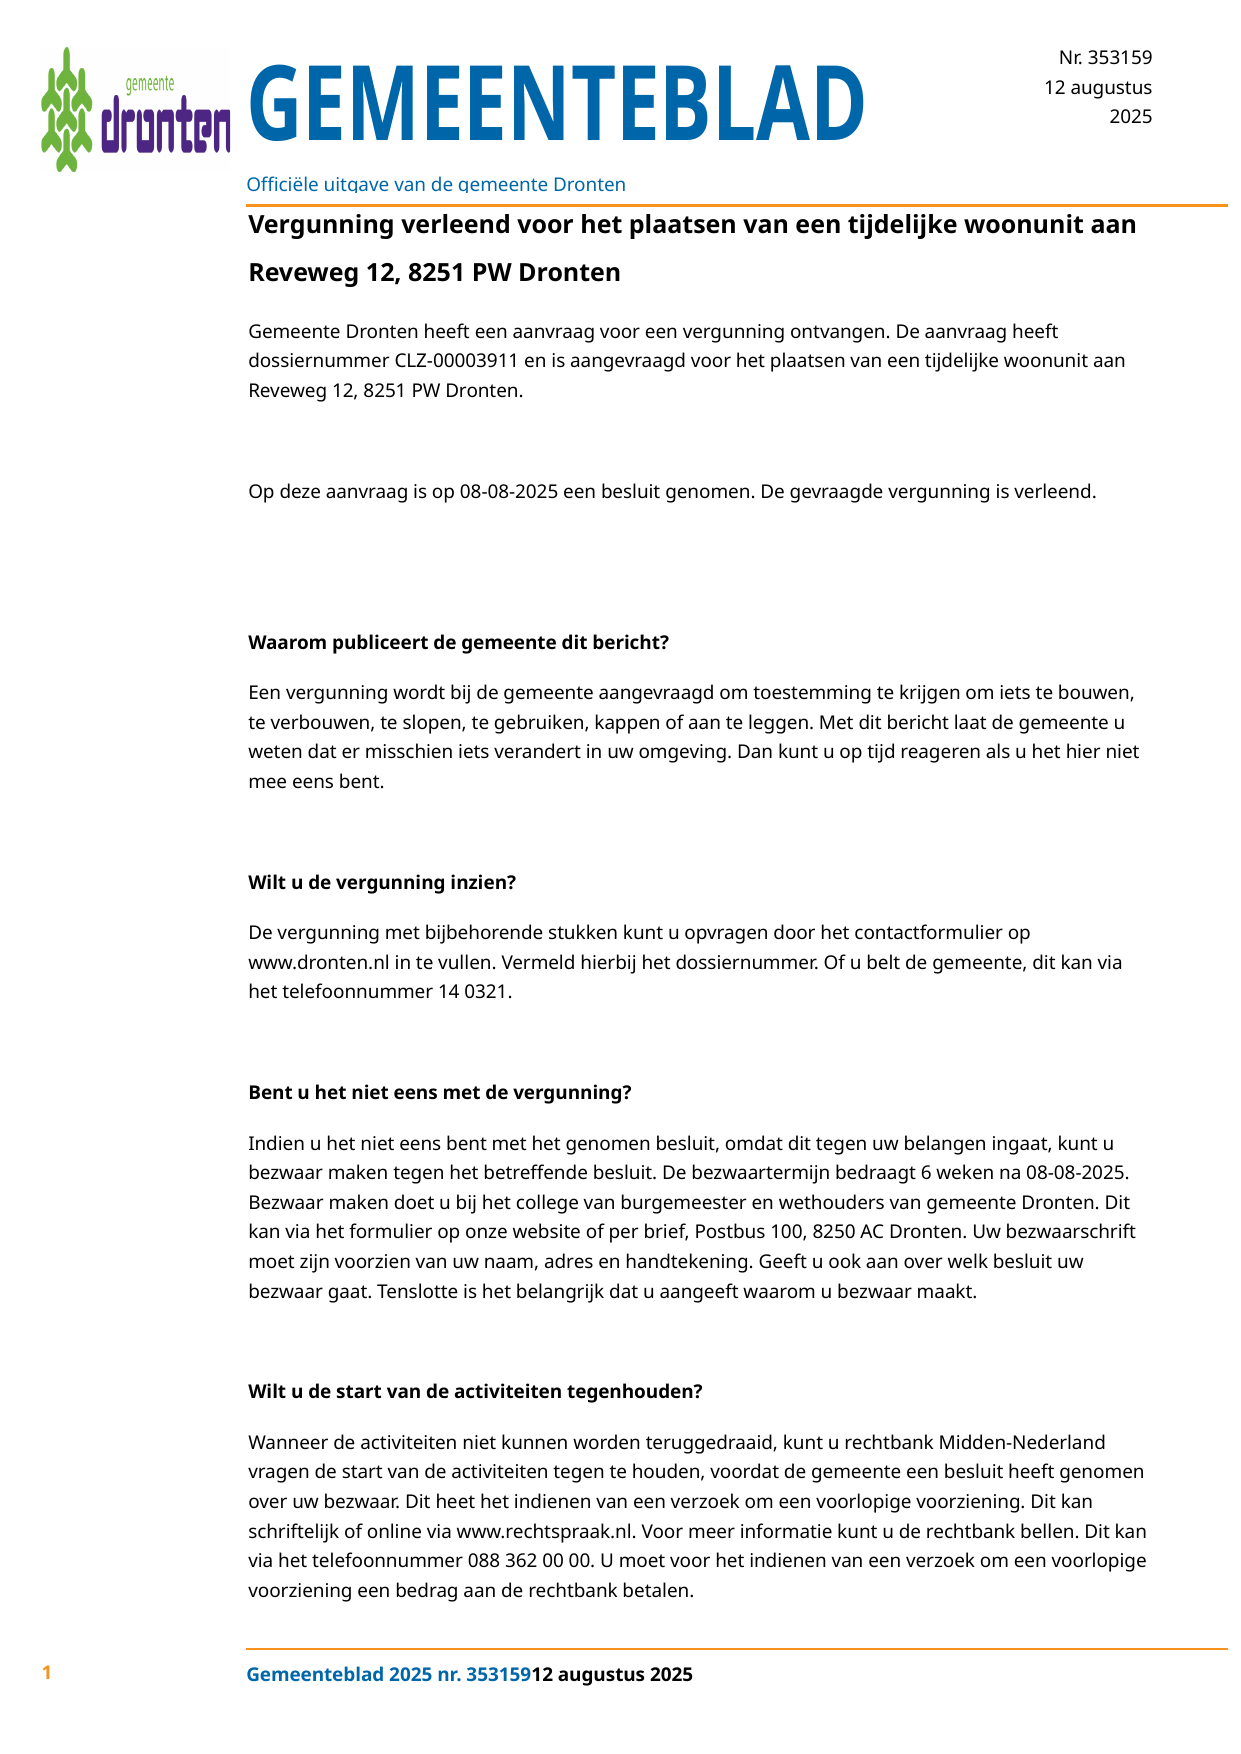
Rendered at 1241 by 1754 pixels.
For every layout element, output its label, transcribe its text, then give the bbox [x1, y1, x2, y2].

text Wilt u de vergunning inzien? [248, 869, 1152, 895]
text Een vergunning wordt bij de gemeente aangevraagd om toestemming te krijgen om iets te bouwen, te verbouwen, te slopen, te gebruiken, kappen of aan te leggen. Met dit bericht laat de gemeente u weten dat er misschien iets verandert in uw omgeving. Dan kunt u op tijd reageren als u het hier niet mee eens bent. [248, 679, 1152, 794]
text De vergunning met bijbehorende stukken kunt u opvragen door het contactformulier op www.dronten.nl in te vullen. Vermeld hierbij het dossiernummer. Of u belt de gemeente, dit kan via het telefoonnummer 14 0321. [248, 919, 1152, 1004]
text Waarom publiceert de gemeente dit bericht? [248, 629, 1152, 655]
text Wanneer de activiteiten niet kunnen worden teruggedraaid, kunt u rechtbank Midden-Nederland vragen de start van de activiteiten tegen te houden, voordat de gemeente een besluit heeft genomen over uw bezwaar. Dit heet het indienen van een verzoek om een voorlopige voorziening. Dit kan schriftelijk of online via www.rechtspraak.nl. Voor meer informatie kunt u de rechtbank bellen. Dit kan via het telefoonnummer 088 362 00 00. U moet voor het indienen van een verzoek om een voorlopige voorziening een bedrag aan de rechtbank betalen. [248, 1429, 1152, 1603]
text Vergunning verleend voor het plaatsen van een tijdelijke woonunit aan Reveweg 12, 8251 PW Dronten [248, 207, 1152, 288]
text Op deze aanvraag is op 08-08-2025 een besluit genomen. De gevraagde vergunning is verleend. [248, 478, 1152, 504]
text Indien u het niet eens bent met het genomen besluit, omdat dit tegen uw belangen ingaat, kunt u bezwaar maken tegen het betreffende besluit. De bezwaartermijn bedraagt 6 weken na 08-08-2025. Bezwaar maken doet u bij het college van burgemeester en wethouders van gemeente Dronten. Dit kan via het formulier op onze website of per brief, Postbus 100, 8250 AC Dronten. Uw bezwaarschrift moet zijn voorzien van uw naam, adres en handtekening. Geeft u ook aan over welk besluit uw bezwaar gaat. Tenslotte is het belangrijk dat u aangeeft waarom u bezwaar maakt. [248, 1130, 1152, 1304]
text Bent u het niet eens met de vergunning? [248, 1079, 1152, 1105]
text Wilt u de start van de activiteiten tegenhouden? [248, 1379, 1152, 1404]
picture [41, 47, 231, 172]
text Gemeente Dronten heeft een aanvraag voor een vergunning ontvangen. De aanvraag heeft dossiernummer CLZ-00003911 en is aangevraagd voor het plaatsen van een tijdelijke woonunit aan Reveweg 12, 8251 PW Dronten. [248, 318, 1152, 403]
